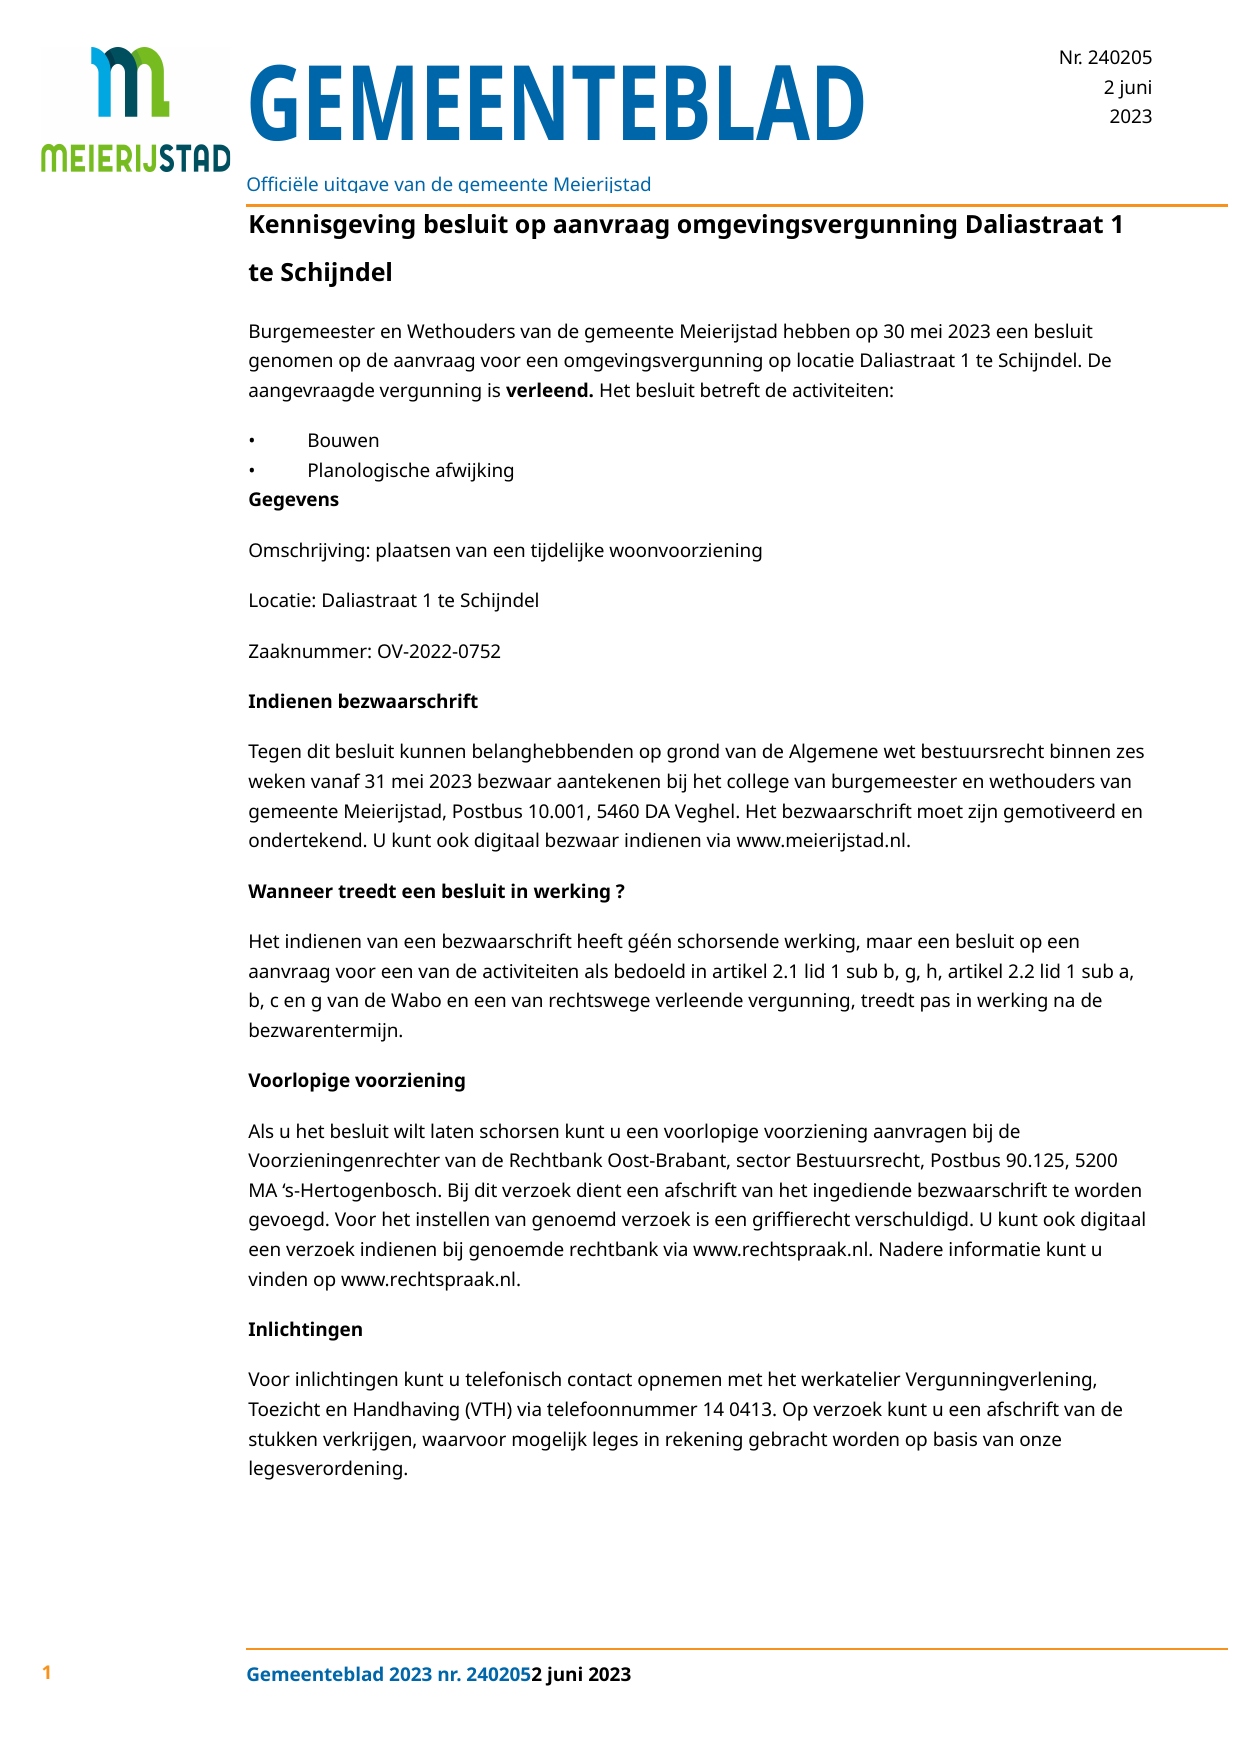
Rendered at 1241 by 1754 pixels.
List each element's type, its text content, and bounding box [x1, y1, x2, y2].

text Kennisgeving besluit op aanvraag omgevingsvergunning Daliastraat 1 te Schijndel [248, 207, 1152, 288]
text Voorlopige voorziening [248, 1067, 1152, 1093]
text Wanneer treedt een besluit in werking ? [248, 878, 1152, 904]
text Inlichtingen [248, 1316, 1152, 1342]
text Als u het besluit wilt laten schorsen kunt u een voorlopige voorziening aanvragen bij de Voorzieningenrechter van de Rechtbank Oost-Brabant, sector Bestuursrecht, Postbus 90.125, 5200 MA ‘s-Hertogenbosch. Bij dit verzoek dient een afschrift van het ingediende bezwaarschrift te worden gevoegd. Voor het instellen van genoemd verzoek is een griffierecht verschuldigd. U kunt ook digitaal een verzoek indienen bij genoemde rechtbank via www.rechtspraak.nl. Nadere informatie kunt u vinden op www.rechtspraak.nl. [248, 1118, 1152, 1292]
text Gegevens [248, 487, 1152, 512]
picture [41, 47, 231, 172]
text Zaaknummer: OV-2022-0752 [248, 638, 1152, 664]
text Voor inlichtingen kunt u telefonisch contact opnemen met het werkatelier Vergunningverlening, Toezicht en Handhaving (VTH) via telefoonnummer 14 0413. Op verzoek kunt u een afschrift van de stukken verkrijgen, waarvoor mogelijk leges in rekening gebracht worden op basis van onze legesverordening. [248, 1367, 1152, 1481]
list Planologische afwijking [248, 457, 1152, 483]
text Het indienen van een bezwaarschrift heeft géén schorsende werking, maar een besluit op een aanvraag voor een van de activiteiten als bedoeld in artikel 2.1 lid 1 sub b, g, h, artikel 2.2 lid 1 sub a, b, c en g van de Wabo en een van rechtswege verleende vergunning, treedt pas in werking na de bezwarentermijn. [248, 928, 1152, 1043]
text Locatie: Daliastraat 1 te Schijndel [248, 587, 1152, 613]
text Omschrijving: plaatsen van een tijdelijke woonvoorziening [248, 537, 1152, 563]
text Tegen dit besluit kunnen belanghebbenden op grond van de Algemene wet bestuursrecht binnen zes weken vanaf 31 mei 2023 bezwaar aantekenen bij het college van burgemeester en wethouders van gemeente Meierijstad, Postbus 10.001, 5460 DA Veghel. Het bezwaarschrift moet zijn gemotiveerd en ondertekend. U kunt ook digitaal bezwaar indienen via www.meierijstad.nl. [248, 739, 1152, 853]
list Bouwen [248, 427, 1152, 453]
text Indienen bezwaarschrift [248, 688, 1152, 714]
text Burgemeester en Wethouders van de gemeente Meierijstad hebben op 30 mei 2023 een besluit genomen op de aanvraag voor een omgevingsvergunning op locatie Daliastraat 1 te Schijndel. De aangevraagde vergunning is verleend. Het besluit betreft de activiteiten: [248, 318, 1152, 403]
